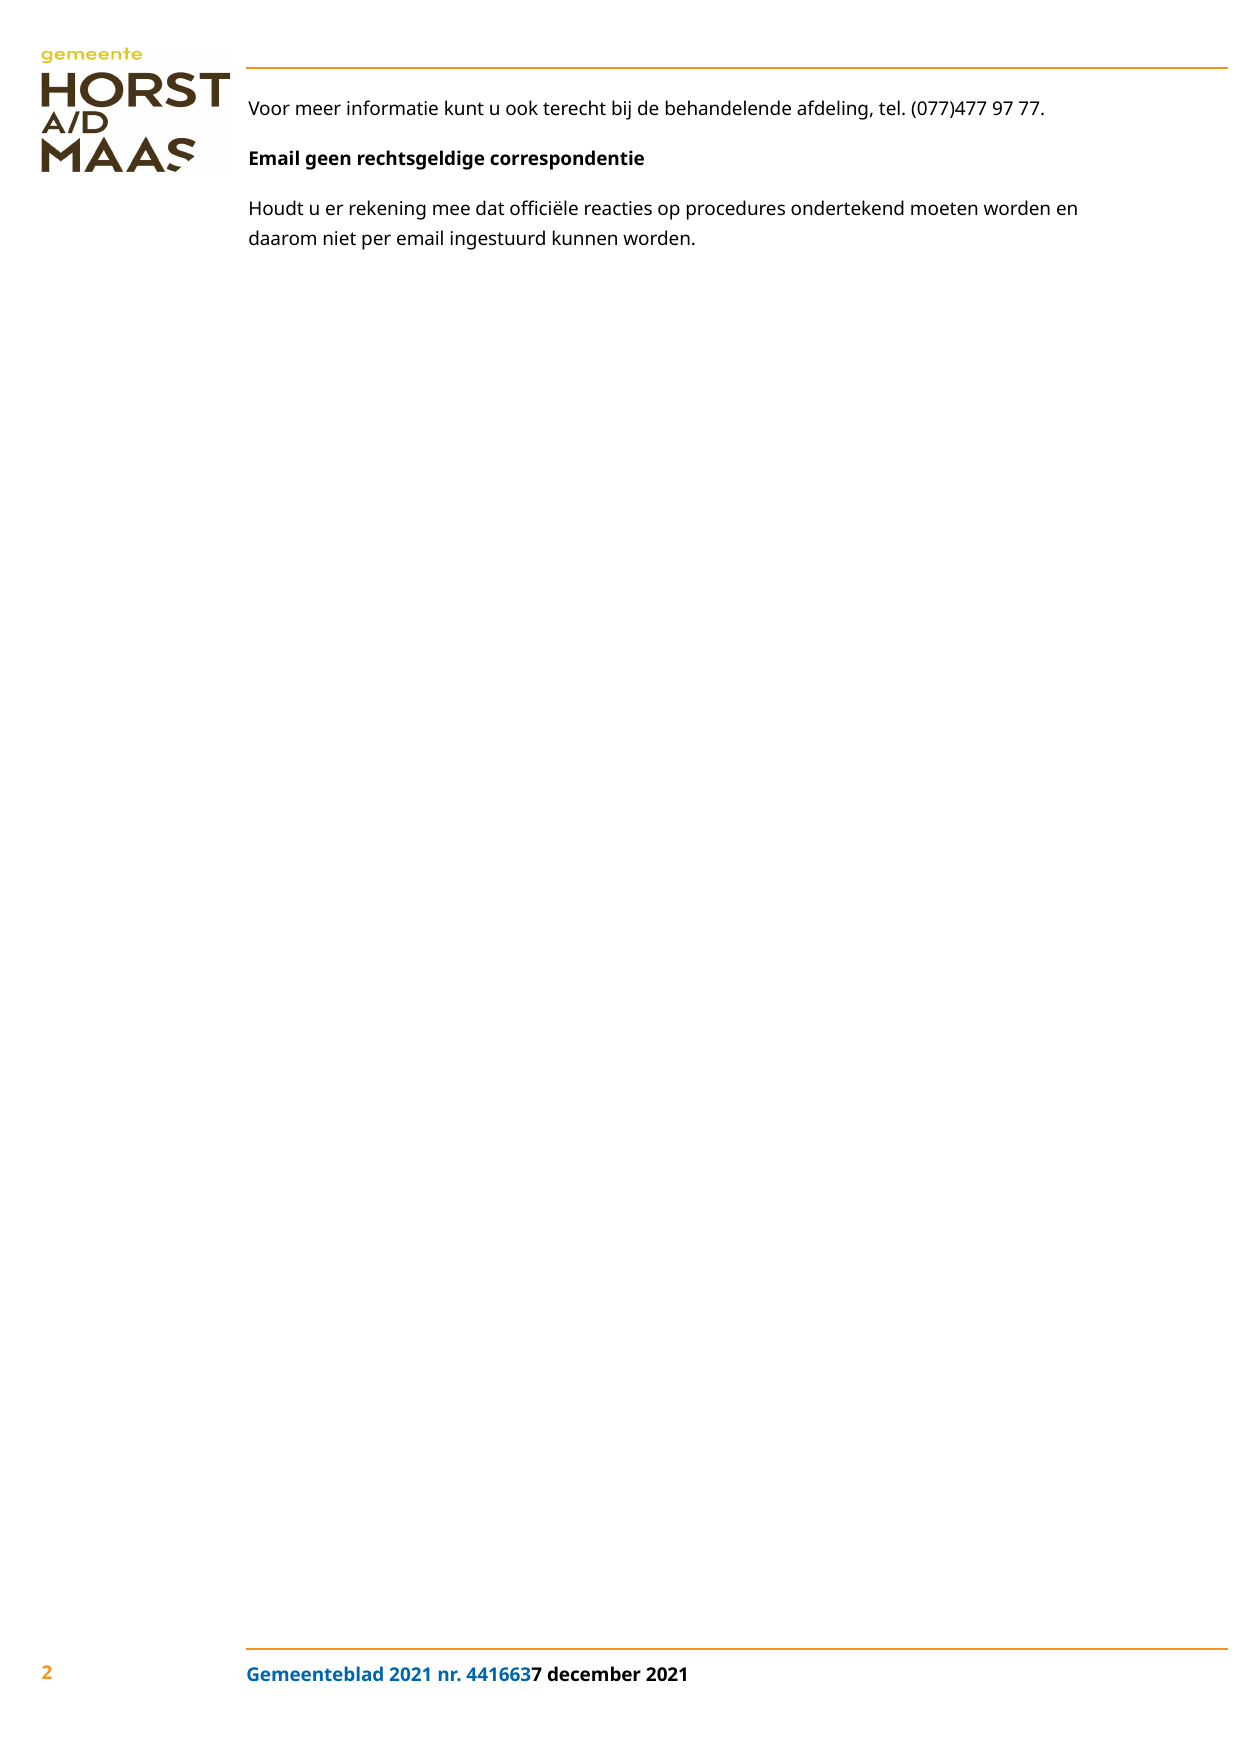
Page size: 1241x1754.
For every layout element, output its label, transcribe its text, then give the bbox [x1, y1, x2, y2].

text Voor meer informatie kunt u ook terecht bij de behandelende afdeling, tel. (077)477 97 77. [248, 95, 1152, 121]
text Email geen rechtsgeldige correspondentie [248, 145, 1152, 171]
picture [41, 47, 231, 172]
text Houdt u er rekening mee dat officiële reacties op procedures ondertekend moeten worden en daarom niet per email ingestuurd kunnen worden. [248, 196, 1152, 251]
